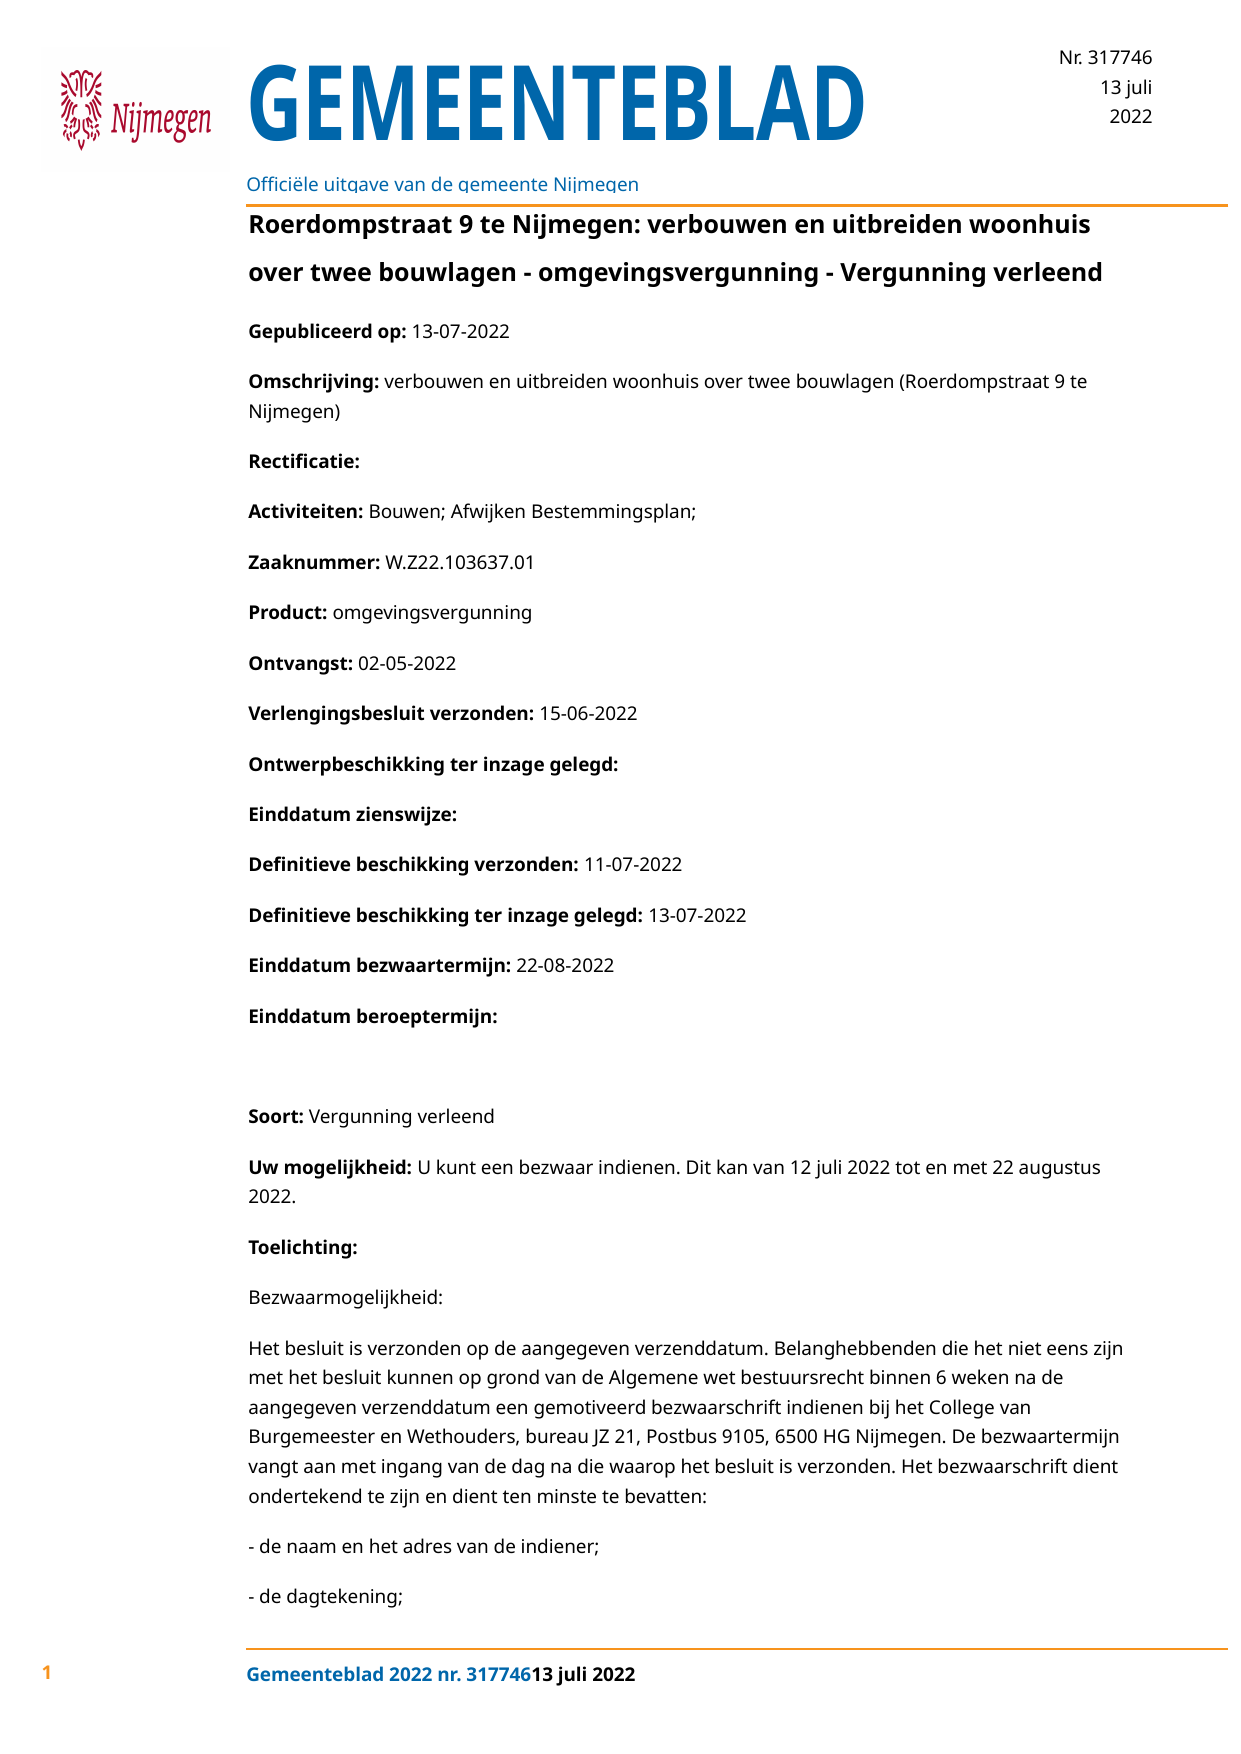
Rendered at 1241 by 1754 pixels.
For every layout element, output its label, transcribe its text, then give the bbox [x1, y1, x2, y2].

text Roerdompstraat 9 te Nijmegen: verbouwen en uitbreiden woonhuis over twee bouwlagen - omgevingsvergunning - Vergunning verleend [248, 207, 1152, 288]
text Gepubliceerd op: 13-07-2022 [248, 318, 1152, 344]
text Toelichting: [248, 1234, 1152, 1260]
text Ontwerpbeschikking ter inzage gelegd: [248, 751, 1152, 777]
text Verlengingsbesluit verzonden: 15-06-2022 [248, 700, 1152, 726]
text Einddatum beroeptermijn: [248, 1003, 1152, 1029]
text Het besluit is verzonden op de aangegeven verzenddatum. Belanghebbenden die het niet eens zijn met het besluit kunnen op grond van de Algemene wet bestuursrecht binnen 6 weken na de aangegeven verzenddatum een gemotiveerd bezwaarschrift indienen bij het College van Burgemeester en Wethouders, bureau JZ 21, Postbus 9105, 6500 HG Nijmegen. De bezwaartermijn vangt aan met ingang van de dag na die waarop het besluit is verzonden. Het bezwaarschrift dient ondertekend te zijn en dient ten minste te bevatten: [248, 1335, 1152, 1509]
text Product: omgevingsvergunning [248, 599, 1152, 625]
text Ontvangst: 02-05-2022 [248, 650, 1152, 676]
text Definitieve beschikking ter inzage gelegd: 13-07-2022 [248, 902, 1152, 928]
text Einddatum zienswijze: [248, 801, 1152, 827]
text Einddatum bezwaartermijn: 22-08-2022 [248, 952, 1152, 978]
text - de dagtekening; [248, 1584, 1152, 1609]
text - de naam en het adres van de indiener; [248, 1533, 1152, 1559]
text Soort: Vergunning verleend [248, 1104, 1152, 1129]
text Bezwaarmogelijkheid: [248, 1284, 1152, 1310]
text Rectificatie: [248, 448, 1152, 474]
text Definitieve beschikking verzonden: 11-07-2022 [248, 852, 1152, 877]
text Uw mogelijkheid: U kunt een bezwaar indienen. Dit kan van 12 juli 2022 tot en met 22 augustus 2022. [248, 1154, 1152, 1209]
picture [41, 47, 231, 172]
text Omschrijving: verbouwen en uitbreiden woonhuis over twee bouwlagen (Roerdompstraat 9 te Nijmegen) [248, 368, 1152, 424]
text Activiteiten: Bouwen; Afwijken Bestemmingsplan; [248, 499, 1152, 524]
text Zaaknummer: W.Z22.103637.01 [248, 549, 1152, 575]
